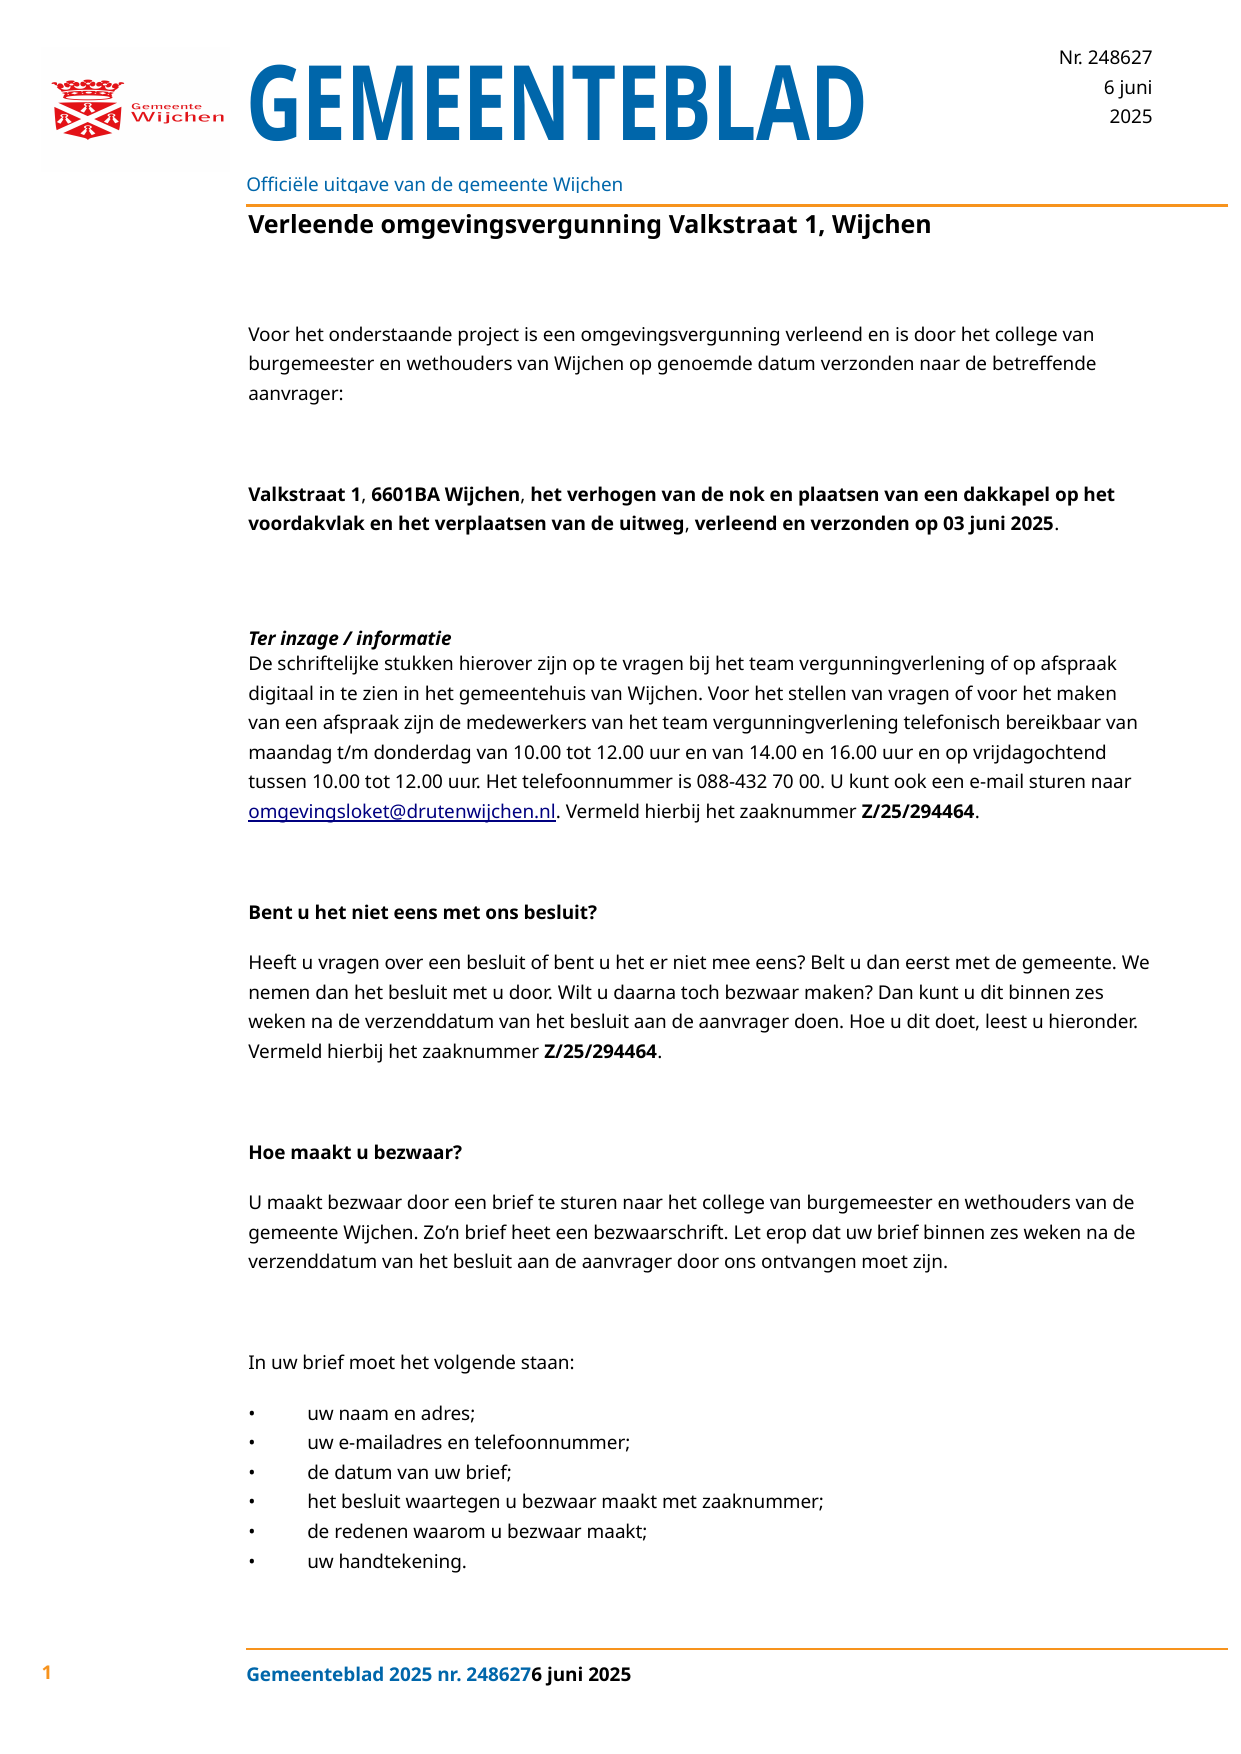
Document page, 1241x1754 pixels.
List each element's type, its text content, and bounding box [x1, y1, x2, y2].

list de redenen waarom u bezwaar maakt; [248, 1518, 1152, 1544]
text Hoe maakt u bezwaar? [248, 1139, 1152, 1165]
picture [41, 47, 231, 172]
text Ter inzage / informatie [248, 625, 1152, 650]
text Verleende omgevingsvergunning Valkstraat 1, Wijchen [248, 207, 1152, 241]
list de datum van uw brief; [248, 1459, 1152, 1485]
text Voor het onderstaande project is een omgevingsvergunning verleend en is door het college van burgemeester en wethouders van Wijchen op genoemde datum verzonden naar de betreffende aanvrager: [248, 321, 1152, 406]
text In uw brief moet het volgende staan: [248, 1349, 1152, 1375]
text U maakt bezwaar door een brief te sturen naar het college van burgemeester en wethouders van de gemeente Wijchen. Zo’n brief heet een bezwaarschrift. Let erop dat uw brief binnen zes weken na de verzenddatum van het besluit aan de aanvrager door ons ontvangen moet zijn. [248, 1189, 1152, 1274]
text Bent u het niet eens met ons besluit? [248, 899, 1152, 925]
text De schriftelijke stukken hierover zijn op te vragen bij het team vergunningverlening of op afspraak digitaal in te zien in het gemeentehuis van Wijchen. Voor het stellen van vragen of voor het maken van een afspraak zijn de medewerkers van het team vergunningverlening telefonisch bereikbaar van maandag t/m donderdag van 10.00 tot 12.00 uur en van 14.00 en 16.00 uur en op vrijdagochtend tussen 10.00 tot 12.00 uur. Het telefoonnummer is 088-432 70 00. U kunt ook een e-mail sturen naar omgevingsloket@drutenwijchen.nl. Vermeld hierbij het zaaknummer Z/25/294464. [248, 650, 1152, 824]
text Heeft u vragen over een besluit of bent u het er niet mee eens? Belt u dan eerst met de gemeente. We nemen dan het besluit met u door. Wilt u daarna toch bezwaar maken? Dan kunt u dit binnen zes weken na de verzenddatum van het besluit aan de aanvrager doen. Hoe u dit doet, leest u hieronder. Vermeld hierbij het zaaknummer Z/25/294464. [248, 949, 1152, 1064]
list het besluit waartegen u bezwaar maakt met zaaknummer; [248, 1489, 1152, 1514]
text Valkstraat 1, 6601BA Wijchen, het verhogen van de nok en plaatsen van een dakkapel op het voordakvlak en het verplaatsen van de uitweg, verleend en verzonden op 03 juni 2025. [248, 481, 1152, 536]
list uw e-mailadres en telefoonnummer; [248, 1429, 1152, 1455]
list uw naam en adres; [248, 1400, 1152, 1426]
list uw handtekening. [248, 1548, 1152, 1574]
